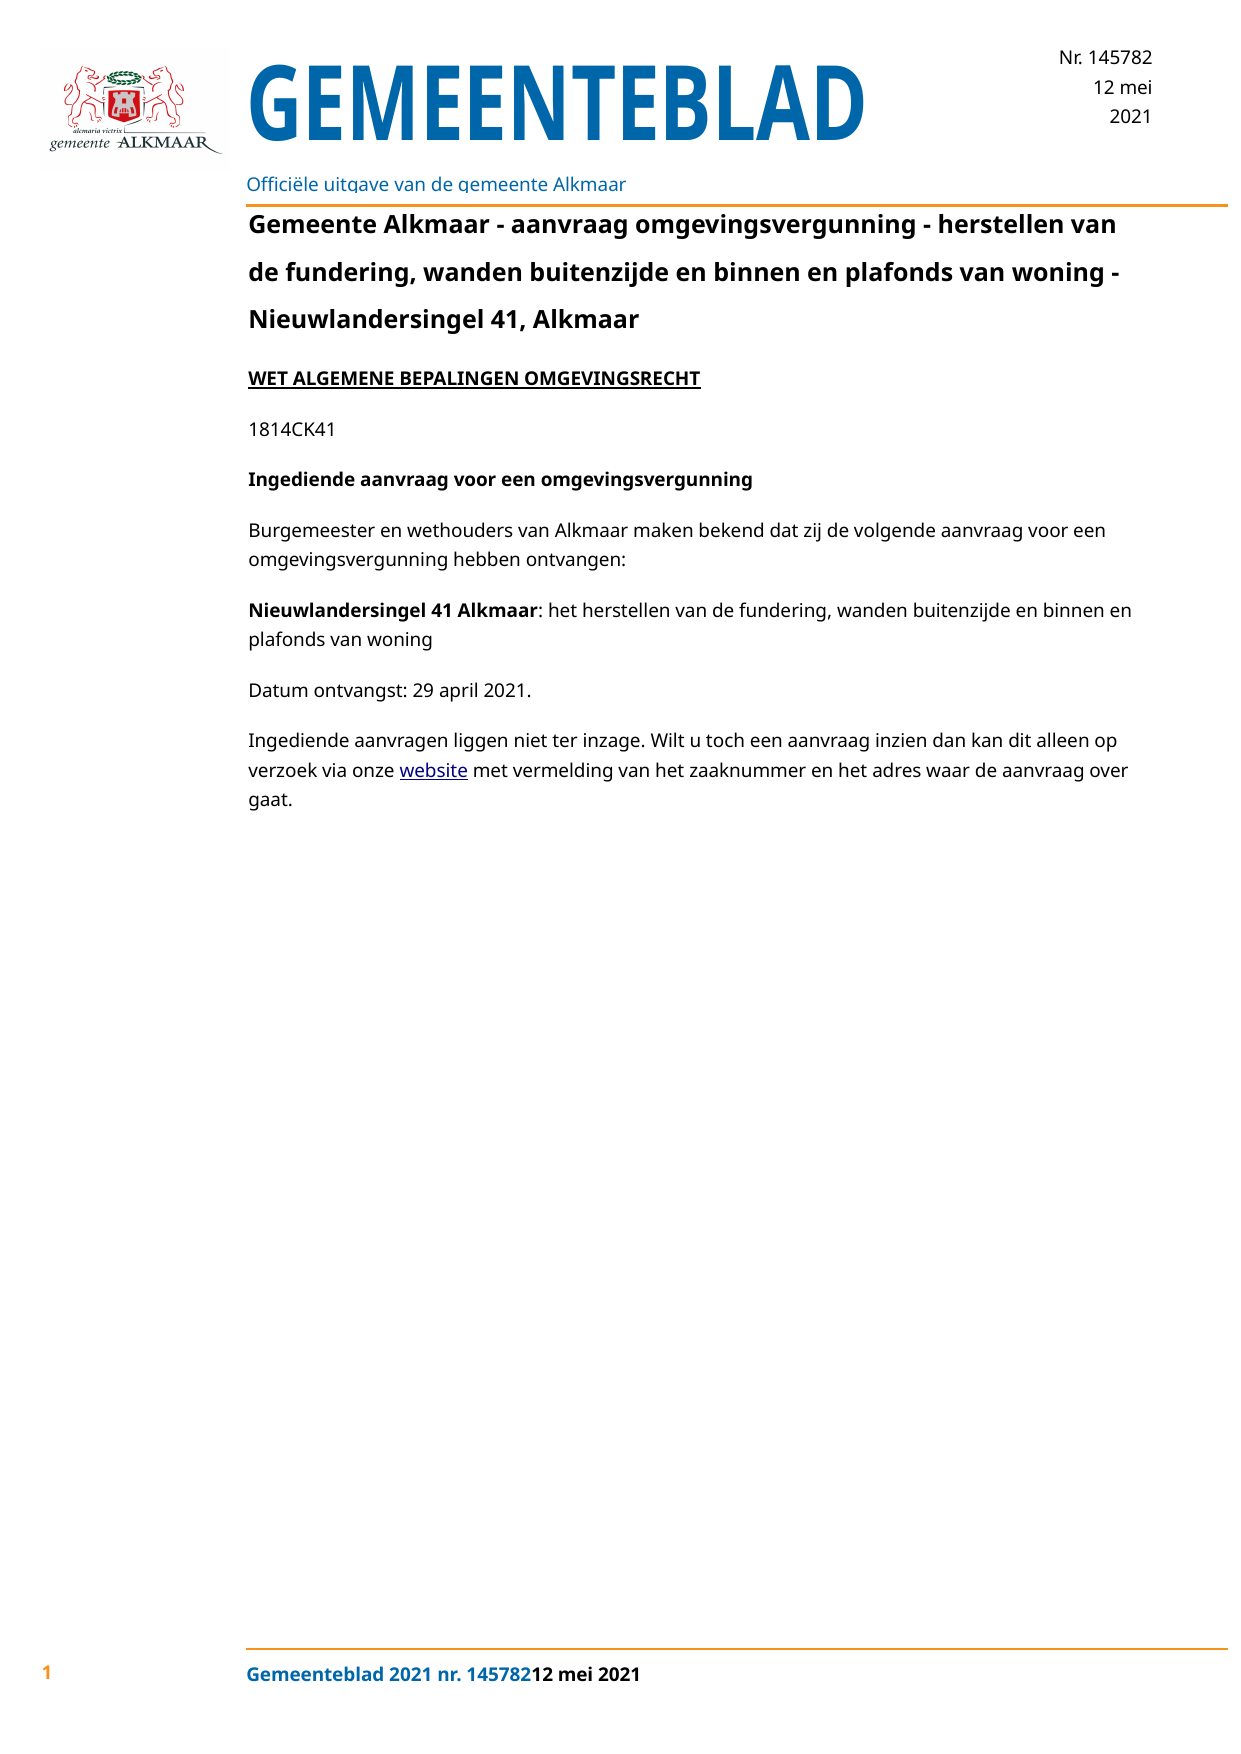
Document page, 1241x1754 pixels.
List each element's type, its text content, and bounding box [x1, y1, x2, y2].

picture [41, 47, 231, 172]
text Burgemeester en wethouders van Alkmaar maken bekend dat zij de volgende aanvraag voor een omgevingsvergunning hebben ontvangen: [248, 517, 1152, 572]
text 1814CK41 [248, 416, 1152, 442]
text Datum ontvangst: 29 april 2021. [248, 677, 1152, 702]
text Gemeente Alkmaar - aanvraag omgevingsvergunning - herstellen van de fundering, wanden buitenzijde en binnen en plafonds van woning - Nieuwlandersingel 41, Alkmaar [248, 207, 1152, 336]
text WET ALGEMENE BEPALINGEN OMGEVINGSRECHT [248, 366, 1152, 391]
text Ingediende aanvraag voor een omgevingsvergunning [248, 466, 1152, 492]
text Ingediende aanvragen liggen niet ter inzage. Wilt u toch een aanvraag inzien dan kan dit alleen op verzoek via onze website met vermelding van het zaaknummer en het adres waar de aanvraag over gaat. [248, 727, 1152, 812]
text Nieuwlandersingel 41 Alkmaar: het herstellen van de fundering, wanden buitenzijde en binnen en plafonds van woning [248, 597, 1152, 652]
